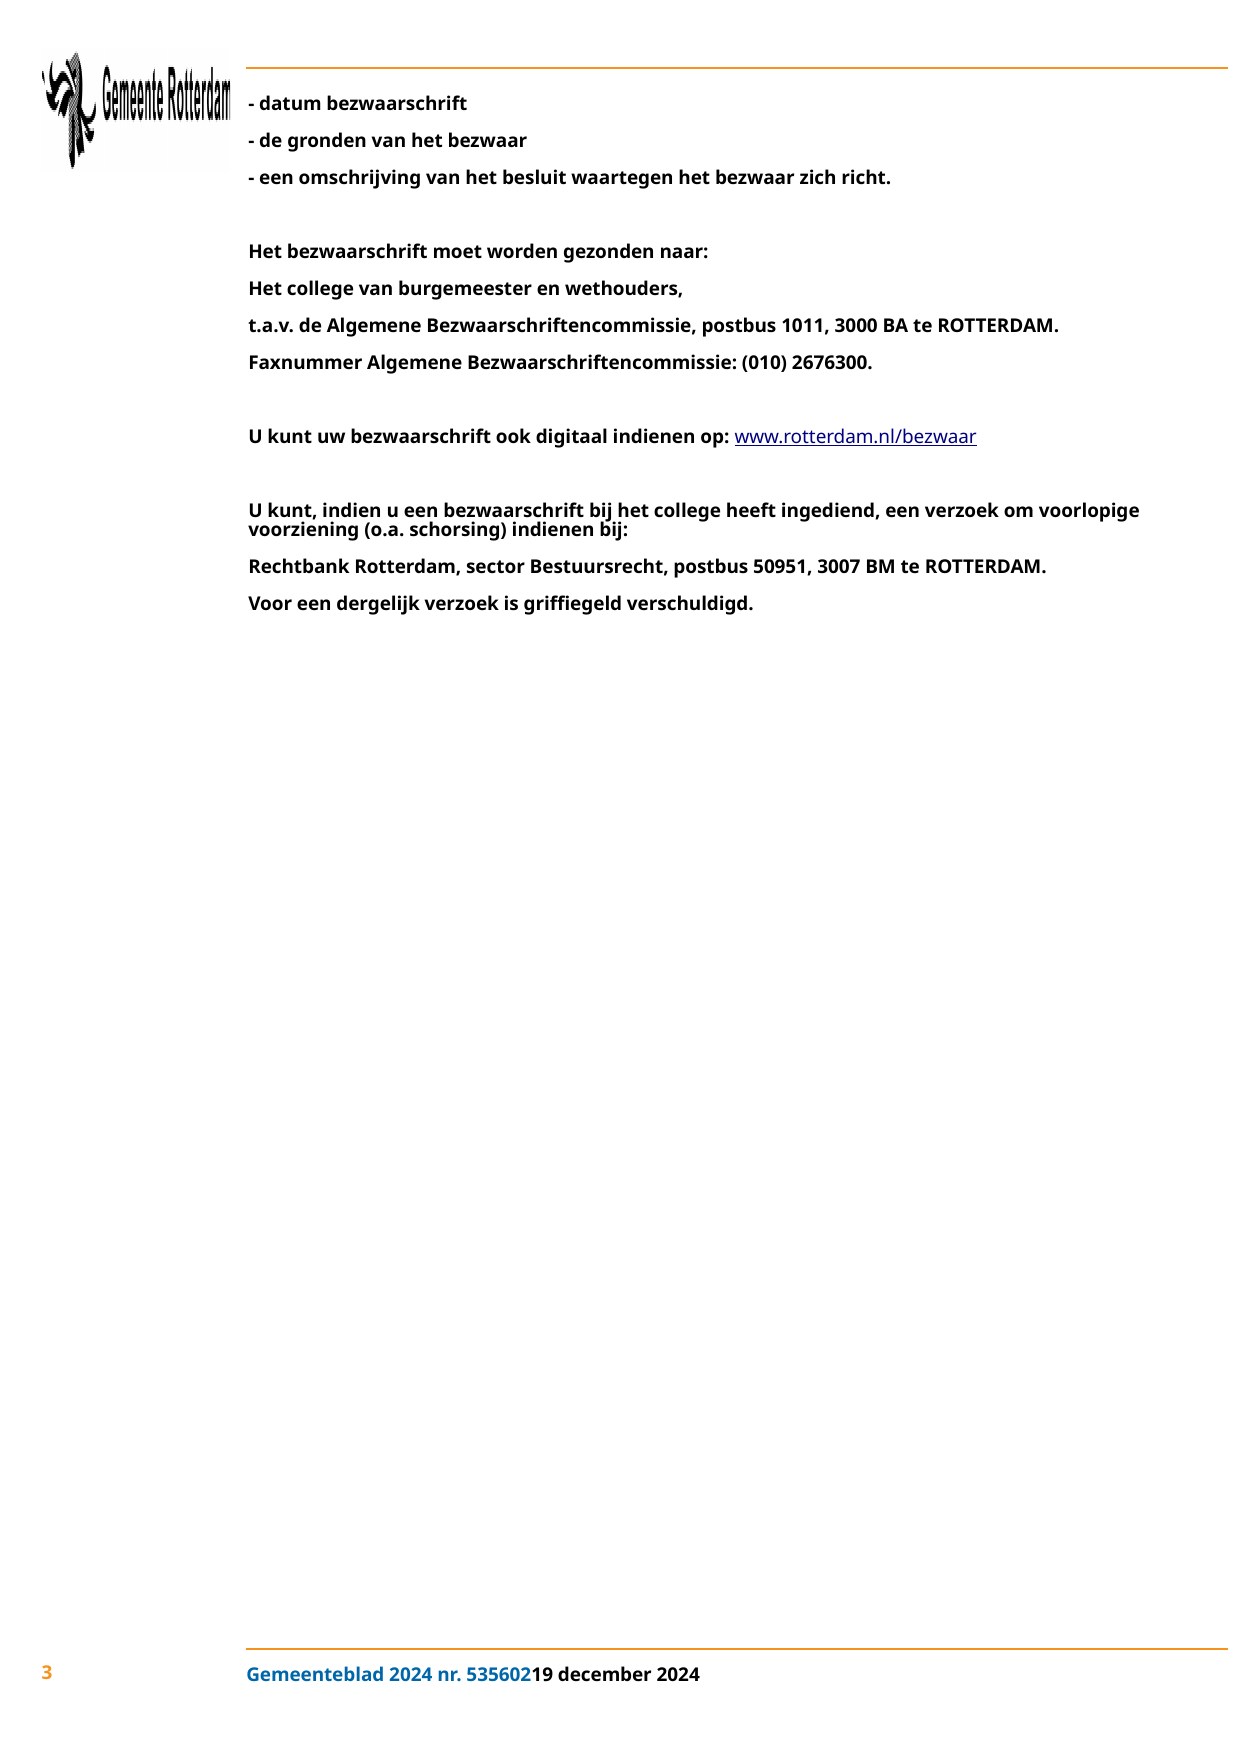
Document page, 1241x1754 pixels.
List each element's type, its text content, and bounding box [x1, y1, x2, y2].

picture [41, 47, 231, 172]
text U kunt uw bezwaarschrift ook digitaal indienen op: www.rotterdam.nl/bezwaar [248, 428, 1152, 447]
text Voor een dergelijk verzoek is griffiegeld verschuldigd. [248, 595, 1152, 614]
text t.a.v. de Algemene Bezwaarschriftencommissie, postbus 1011, 3000 BA te ROTTERDAM. [248, 317, 1152, 336]
text - datum bezwaarschrift [248, 95, 1152, 114]
text U kunt, indien u een bezwaarschrift bij het college heeft ingediend, een verzoek om voorlopige voorziening (o.a. schorsing) indienen bij: [248, 502, 1152, 540]
text - een omschrijving van het besluit waartegen het bezwaar zich richt. [248, 169, 1152, 188]
text Faxnummer Algemene Bezwaarschriftencommissie: (010) 2676300. [248, 354, 1152, 373]
text Het college van burgemeester en wethouders, [248, 280, 1152, 299]
text - de gronden van het bezwaar [248, 132, 1152, 151]
text Het bezwaarschrift moet worden gezonden naar: [248, 243, 1152, 262]
text Rechtbank Rotterdam, sector Bestuursrecht, postbus 50951, 3007 BM te ROTTERDAM. [248, 558, 1152, 577]
